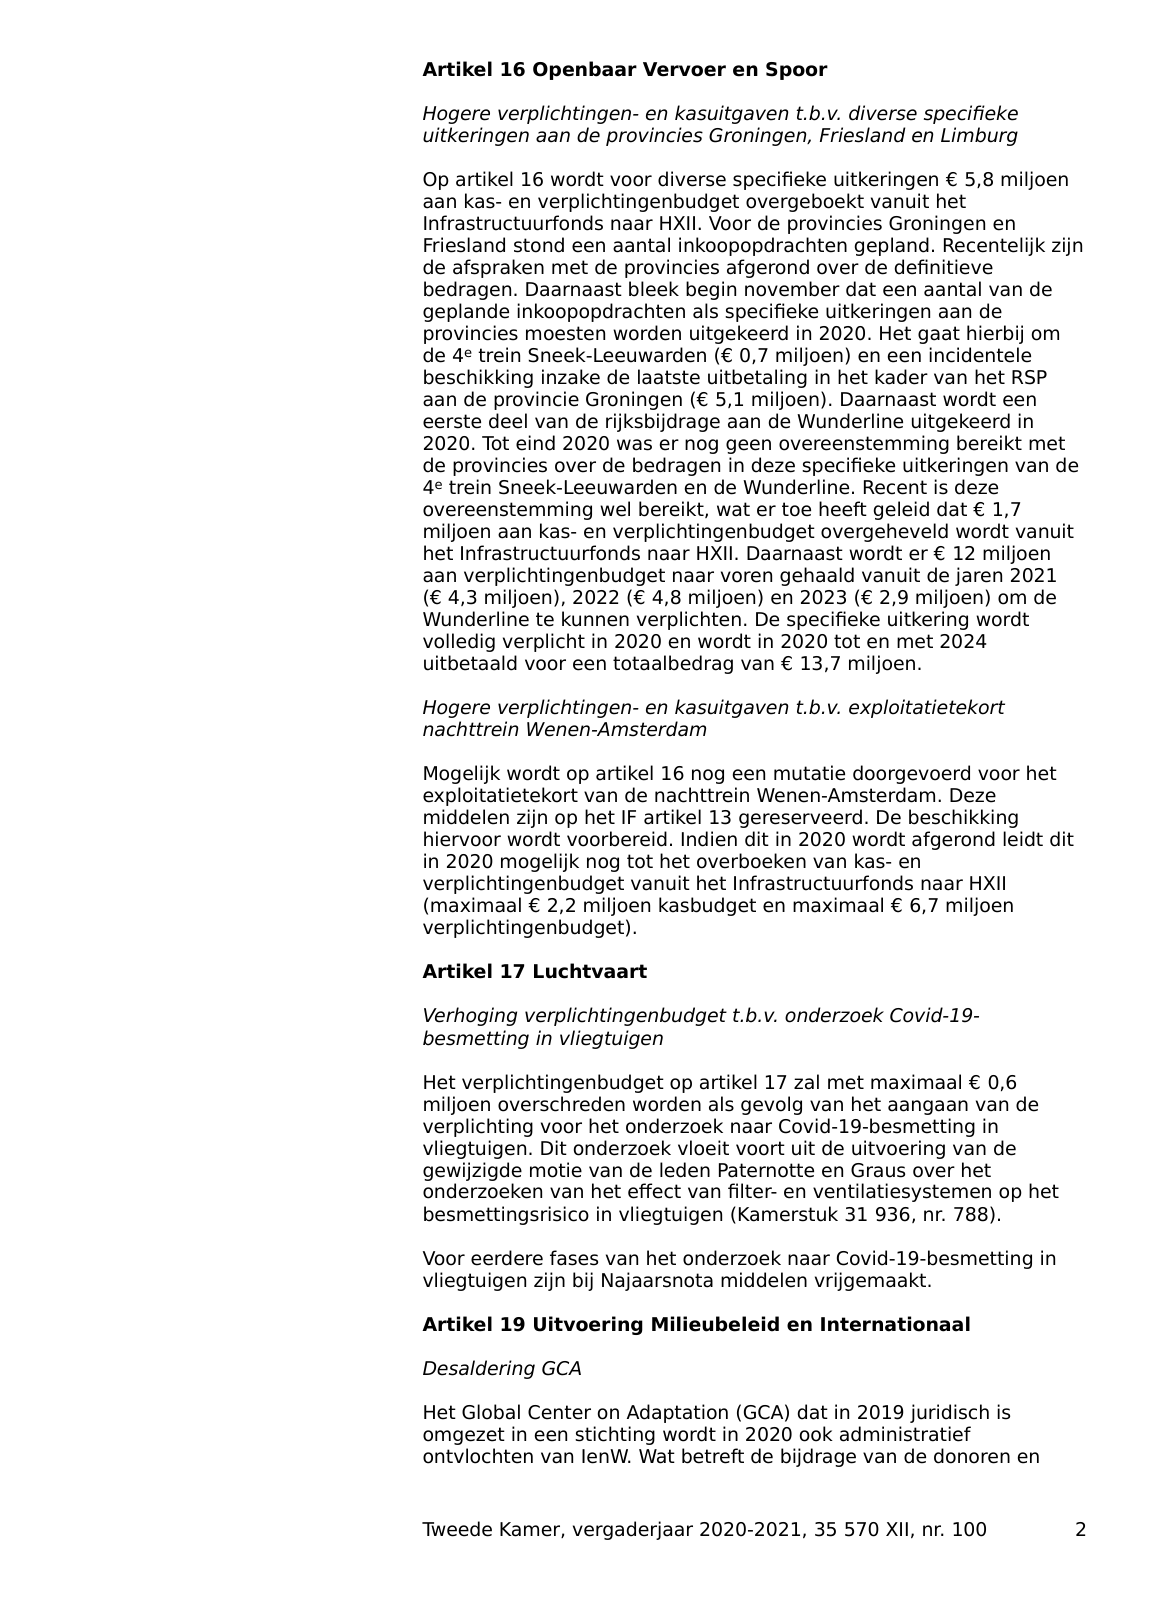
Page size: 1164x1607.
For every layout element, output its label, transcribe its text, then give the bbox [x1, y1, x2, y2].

text Mogelijk wordt op artikel 16 nog een mutatie doorgevoerd voor het exploitatietekort van de nachttrein Wenen-Amsterdam. Deze middelen zijn op het IF artikel 13 gereserveerd. De beschikking hiervoor wordt voorbereid. Indien dit in 2020 wordt afgerond leidt dit in 2020 mogelijk nog tot het overboeken van kas- en verplichtingenbudget vanuit het Infrastructuurfonds naar HXII (maximaal € 2,2 miljoen kasbudget en maximaal € 6,7 miljoen verplichtingenbudget). [422, 763, 1087, 939]
subtitle Artikel 16 Openbaar Vervoer en Spoor [422, 59, 1087, 81]
subtitle Artikel 17 Luchtvaart [422, 961, 1087, 983]
subtitle Hogere verplichtingen- en kasuitgaven t.b.v. exploitatietekort nachttrein Wenen-Amsterdam [422, 697, 1087, 741]
subtitle Artikel 19 Uitvoering Milieubeleid en Internationaal [422, 1314, 1087, 1336]
text Het Global Center on Adaptation (GCA) dat in 2019 juridisch is omgezet in een stichting wordt in 2020 ook administratief ontvlochten van IenW. Wat betreft de bijdrage van de donoren en [422, 1402, 1087, 1468]
subtitle Verhoging verplichtingenbudget t.b.v. onderzoek Covid-19-besmetting in vliegtuigen [422, 1005, 1087, 1049]
subtitle Desaldering GCA [422, 1358, 1087, 1380]
subtitle Hogere verplichtingen- en kasuitgaven t.b.v. diverse specifieke uitkeringen aan de provincies Groningen, Friesland en Limburg [422, 103, 1087, 147]
text Op artikel 16 wordt voor diverse specifieke uitkeringen € 5,8 miljoen aan kas- en verplichtingenbudget overgeboekt vanuit het Infrastructuurfonds naar HXII. Voor de provincies Groningen en Friesland stond een aantal inkoopopdrachten gepland. Recentelijk zijn de afspraken met de provincies afgerond over de definitieve bedragen. Daarnaast bleek begin november dat een aantal van de geplande inkoopopdrachten als specifieke uitkeringen aan de provincies moesten worden uitgekeerd in 2020. Het gaat hierbij om de 4e trein Sneek-Leeuwarden (€ 0,7 miljoen) en een incidentele beschikking inzake de laatste uitbetaling in het kader van het RSP aan de provincie Groningen (€ 5,1 miljoen). Daarnaast wordt een eerste deel van de rijksbijdrage aan de Wunderline uitgekeerd in 2020. Tot eind 2020 was er nog geen overeenstemming bereikt met de provincies over de bedragen in deze specifieke uitkeringen van de 4e trein Sneek-Leeuwarden en de Wunderline. Recent is deze overeenstemming wel bereikt, wat er toe heeft geleid dat € 1,7 miljoen aan kas- en verplichtingenbudget overgeheveld wordt vanuit het Infrastructuurfonds naar HXII. Daarnaast wordt er € 12 miljoen aan verplichtingenbudget naar voren gehaald vanuit de jaren 2021 (€ 4,3 miljoen), 2022 (€ 4,8 miljoen) en 2023 (€ 2,9 miljoen) om de Wunderline te kunnen verplichten. De specifieke uitkering wordt volledig verplicht in 2020 en wordt in 2020 tot en met 2024 uitbetaald voor een totaalbedrag van € 13,7 miljoen. [422, 169, 1087, 675]
text Voor eerdere fases van het onderzoek naar Covid-19-besmetting in vliegtuigen zijn bij Najaarsnota middelen vrijgemaakt. [422, 1248, 1087, 1292]
text Het verplichtingenbudget op artikel 17 zal met maximaal € 0,6 miljoen overschreden worden als gevolg van het aangaan van de verplichting voor het onderzoek naar Covid-19-besmetting in vliegtuigen. Dit onderzoek vloeit voort uit de uitvoering van de gewijzigde motie van de leden Paternotte en Graus over het onderzoeken van het effect van filter- en ventilatiesystemen op het besmettingsrisico in vliegtuigen (Kamerstuk 31 936, nr. 788). [422, 1072, 1087, 1225]
